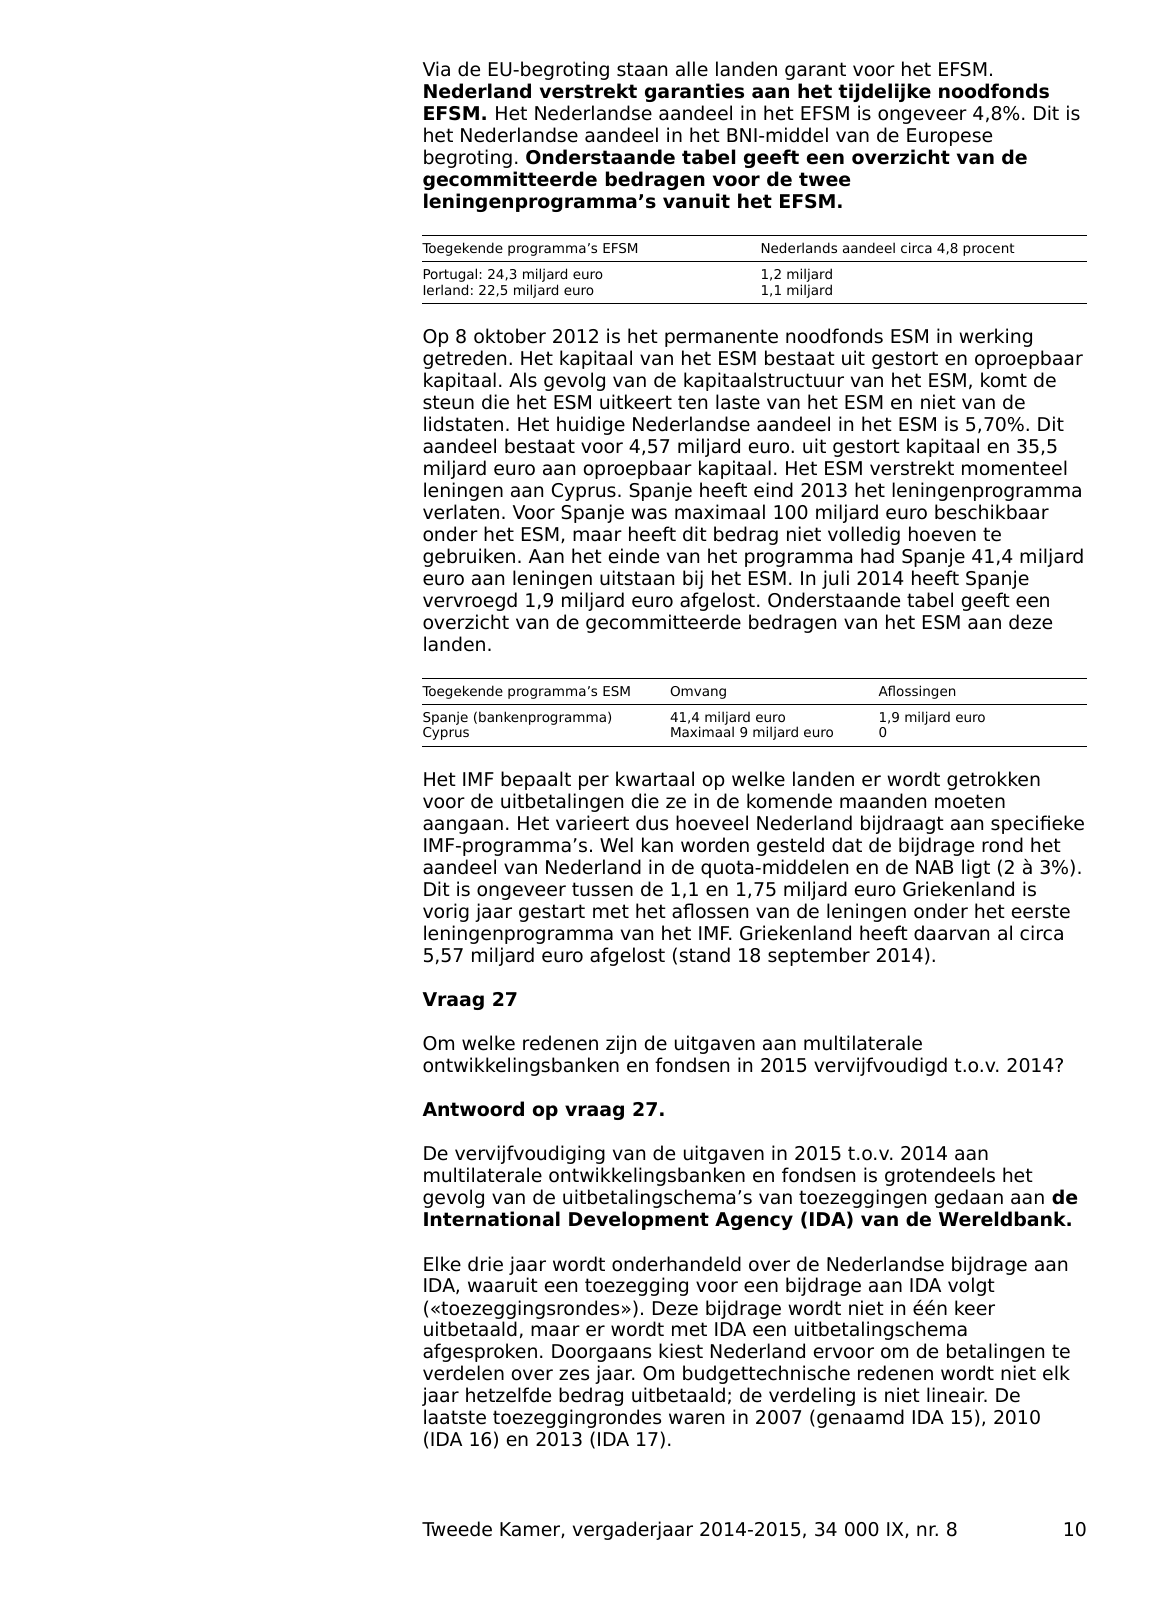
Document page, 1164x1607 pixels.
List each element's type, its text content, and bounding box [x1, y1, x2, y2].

table_cell Portugal: 24,3 miljard euro [422, 262, 754, 282]
table_cell 1,2 miljard [754, 262, 1087, 282]
table_header Omvang [664, 679, 872, 704]
text De vervijfvoudiging van de uitgaven in 2015 t.o.v. 2014 aan multilaterale ontwikkelingsbanken en fondsen is grotendeels het gevolg van de uitbetalingschema’s van toezeggingen gedaan aan de International Development Agency (IDA) van de Wereldbank. [422, 1143, 1087, 1231]
table_header Toegekende programma’s EFSM [422, 236, 754, 261]
text Elke drie jaar wordt onderhandeld over de Nederlandse bijdrage aan IDA, waaruit een toezegging voor een bijdrage aan IDA volgt («toezeggingsrondes»). Deze bijdrage wordt niet in één keer uitbetaald, maar er wordt met IDA een uitbetalingschema afgesproken. Doorgaans kiest Nederland ervoor om de betalingen te verdelen over zes jaar. Om budgettechnische redenen wordt niet elk jaar hetzelfde bedrag uitbetaald; de verdeling is niet lineair. De laatste toezeggingrondes waren in 2007 (genaamd IDA 15), 2010 (IDA 16) en 2013 (IDA 17). [422, 1253, 1087, 1451]
text Het IMF bepaalt per kwartaal op welke landen er wordt getrokken voor de uitbetalingen die ze in de komende maanden moeten aangaan. Het varieert dus hoeveel Nederland bijdraagt aan specifieke IMF-programma’s. Wel kan worden gesteld dat de bijdrage rond het aandeel van Nederland in de quota-middelen en de NAB ligt (2 à 3%). Dit is ongeveer tussen de 1,1 en 1,75 miljard euro Griekenland is vorig jaar gestart met het aflossen van de leningen onder het eerste leningenprogramma van het IMF. Griekenland heeft daarvan al circa 5,57 miljard euro afgelost (stand 18 september 2014). [422, 769, 1087, 967]
text Via de EU-begroting staan alle landen garant voor het EFSM. Nederland verstrekt garanties aan het tijdelijke noodfonds EFSM. Het Nederlandse aandeel in het EFSM is ongeveer 4,8%. Dit is het Nederlandse aandeel in het BNI-middel van de Europese begroting. Onderstaande tabel geeft een overzicht van de gecommitteerde bedragen voor de twee leningenprogramma’s vanuit het EFSM. [422, 59, 1087, 213]
subtitle Antwoord op vraag 27. [422, 1099, 1087, 1121]
text Om welke redenen zijn de uitgaven aan multilaterale ontwikkelingsbanken en fondsen in 2015 vervijfvoudigd t.o.v. 2014? [422, 1033, 1087, 1077]
subtitle Vraag 27 [422, 989, 1087, 1011]
table_cell Ierland: 22,5 miljard euro [422, 283, 754, 303]
table_header Toegekende programma’s ESM [422, 679, 664, 704]
table_cell 1,9 miljard euro [872, 705, 1087, 725]
text Op 8 oktober 2012 is het permanente noodfonds ESM in werking getreden. Het kapitaal van het ESM bestaat uit gestort en oproepbaar kapitaal. Als gevolg van de kapitaalstructuur van het ESM, komt de steun die het ESM uitkeert ten laste van het ESM en niet van de lidstaten. Het huidige Nederlandse aandeel in het ESM is 5,70%. Dit aandeel bestaat voor 4,57 miljard euro. uit gestort kapitaal en 35,5 miljard euro aan oproepbaar kapitaal. Het ESM verstrekt momenteel leningen aan Cyprus. Spanje heeft eind 2013 het leningenprogramma verlaten. Voor Spanje was maximaal 100 miljard euro beschikbaar onder het ESM, maar heeft dit bedrag niet volledig hoeven te gebruiken. Aan het einde van het programma had Spanje 41,4 miljard euro aan leningen uitstaan bij het ESM. In juli 2014 heeft Spanje vervroegd 1,9 miljard euro afgelost. Onderstaande tabel geeft een overzicht van de gecommitteerde bedragen van het ESM aan deze landen. [422, 326, 1087, 656]
table_cell Cyprus [422, 725, 664, 746]
table_cell Spanje (bankenprogramma) [422, 705, 664, 725]
table_cell 41,4 miljard euro [664, 705, 872, 725]
table_header Aflossingen [872, 679, 1087, 704]
table_cell 0 [872, 725, 1087, 746]
table_header Nederlands aandeel circa 4,8 procent [754, 236, 1087, 261]
table_cell 1,1 miljard [754, 283, 1087, 303]
table_cell Maximaal 9 miljard euro [664, 725, 872, 746]
